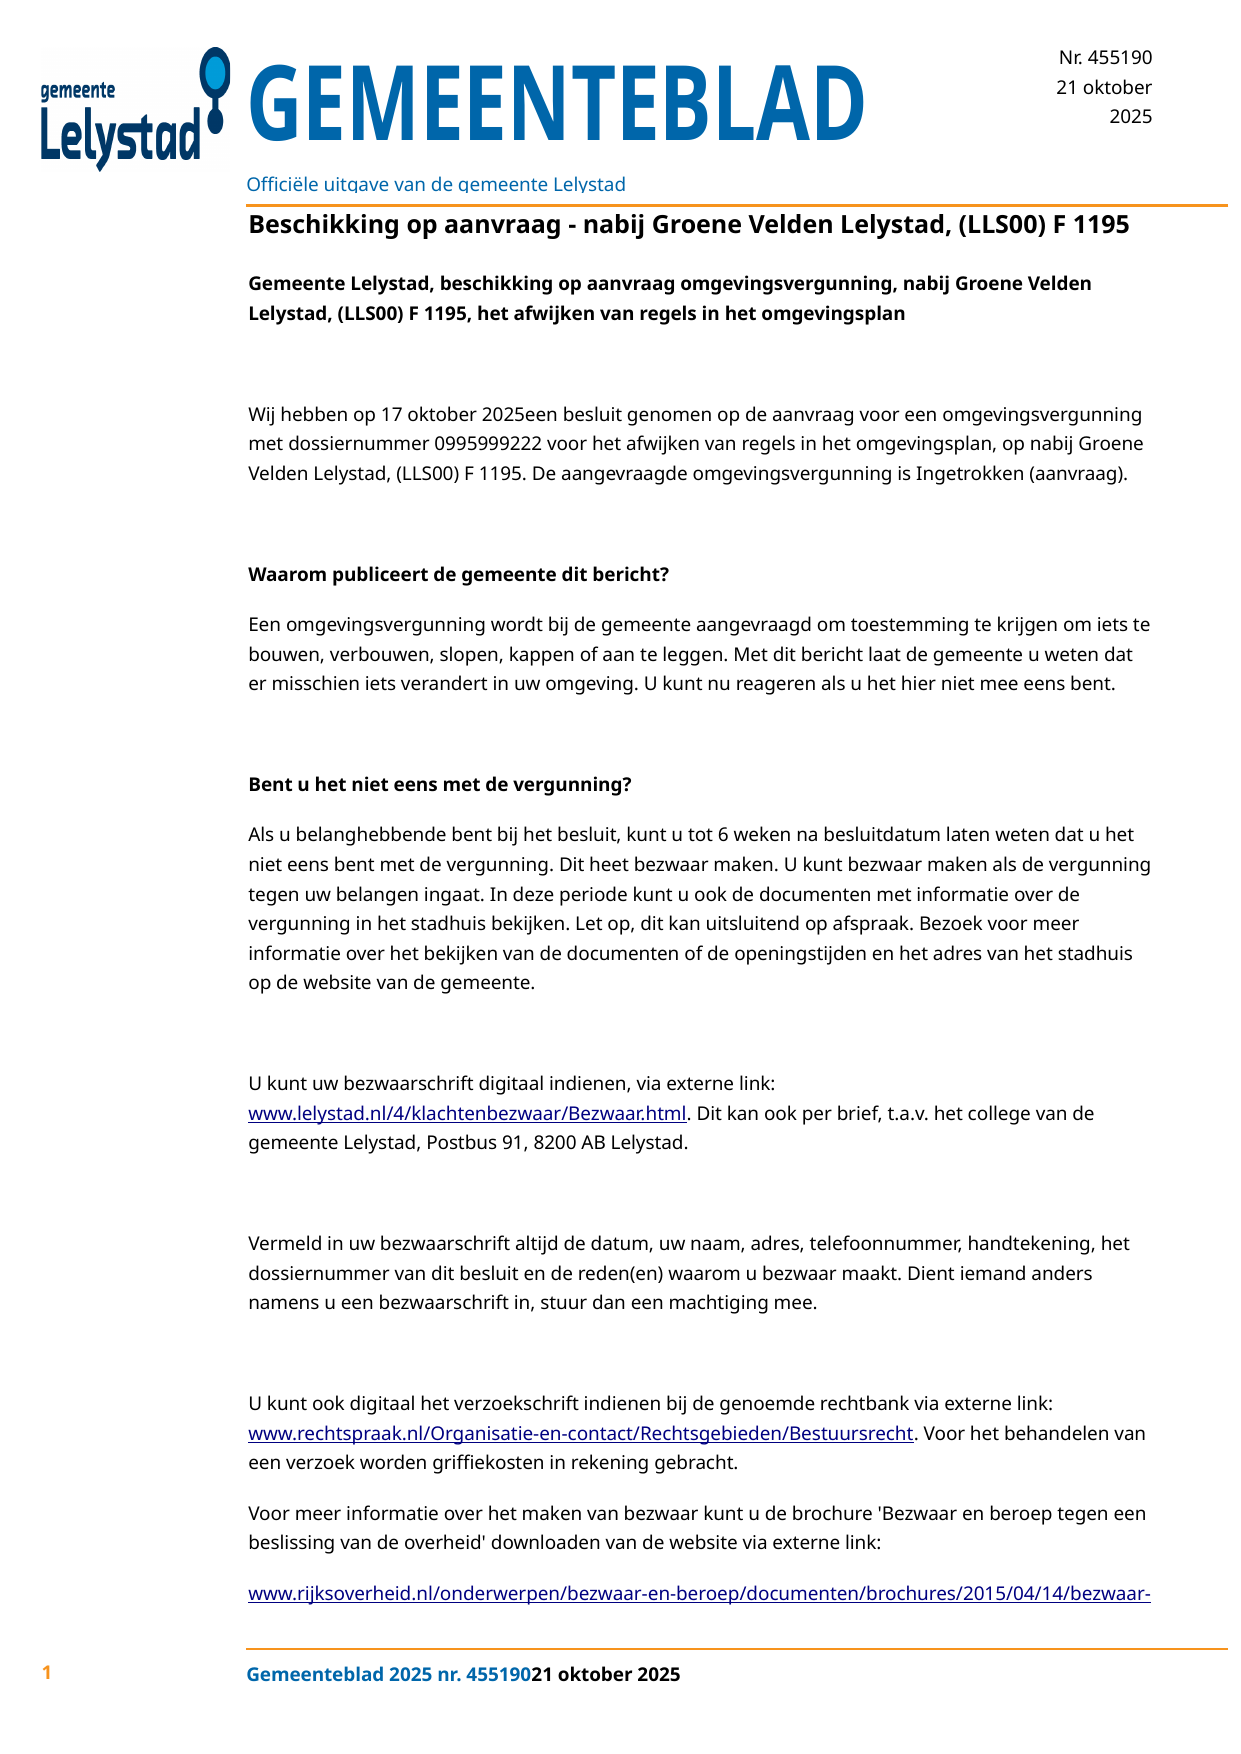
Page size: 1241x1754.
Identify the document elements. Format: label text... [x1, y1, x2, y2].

picture [41, 47, 231, 172]
text Een omgevingsvergunning wordt bij de gemeente aangevraagd om toestemming te krijgen om iets te bouwen, verbouwen, slopen, kappen of aan te leggen. Met dit bericht laat de gemeente u weten dat er misschien iets verandert in uw omgeving. U kunt nu reageren als u het hier niet mee eens bent. [248, 611, 1152, 696]
text U kunt uw bezwaarschrift digitaal indienen, via externe link: www.lelystad.nl/4/klachtenbezwaar/Bezwaar.html. Dit kan ook per brief, t.a.v. het college van de gemeente Lelystad, Postbus 91, 8200 AB Lelystad. [248, 1070, 1152, 1155]
text Wij hebben op 17 oktober 2025een besluit genomen op de aanvraag voor een omgevingsvergunning met dossiernummer 0995999222 voor het afwijken van regels in het omgevingsplan, op nabij Groene Velden Lelystad, (LLS00) F 1195. De aangevraagde omgevingsvergunning is Ingetrokken (aanvraag). [248, 401, 1152, 486]
text Voor meer informatie over het maken van bezwaar kunt u de brochure 'Bezwaar en beroep tegen een beslissing van de overheid' downloaden van de website via externe link: [248, 1500, 1152, 1555]
text Bent u het niet eens met de vergunning? [248, 771, 1152, 797]
text Als u belanghebbende bent bij het besluit, kunt u tot 6 weken na besluitdatum laten weten dat u het niet eens bent met de vergunning. Dit heet bezwaar maken. U kunt bezwaar maken als de vergunning tegen uw belangen ingaat. In deze periode kunt u ook de documenten met informatie over de vergunning in het stadhuis bekijken. Let op, dit kan uitsluitend op afspraak. Bezoek voor meer informatie over het bekijken van de documenten of de openingstijden en het adres van het stadhuis op de website van de gemeente. [248, 822, 1152, 995]
text U kunt ook digitaal het verzoekschrift indienen bij de genoemde rechtbank via externe link: www.rechtspraak.nl/Organisatie-en-contact/Rechtsgebieden/Bestuursrecht. Voor het behandelen van een verzoek worden griffiekosten in rekening gebracht. [248, 1390, 1152, 1475]
text Gemeente Lelystad, beschikking op aanvraag omgevingsvergunning, nabij Groene Velden Lelystad, (LLS00) F 1195, het afwijken van regels in het omgevingsplan [248, 270, 1152, 326]
text Vermeld in uw bezwaarschrift altijd de datum, uw naam, adres, telefoonnummer, handtekening, het dossiernummer van dit besluit en de reden(en) waarom u bezwaar maakt. Dient iemand anders namens u een bezwaarschrift in, stuur dan een machtiging mee. [248, 1230, 1152, 1315]
text Waarom publiceert de gemeente dit bericht? [248, 561, 1152, 586]
text www.rijksoverheid.nl/onderwerpen/bezwaar-en-beroep/documenten/brochures/2015/04/14/bezwaar- [248, 1580, 1152, 1606]
text Beschikking op aanvraag - nabij Groene Velden Lelystad, (LLS00) F 1195 [248, 207, 1152, 241]
